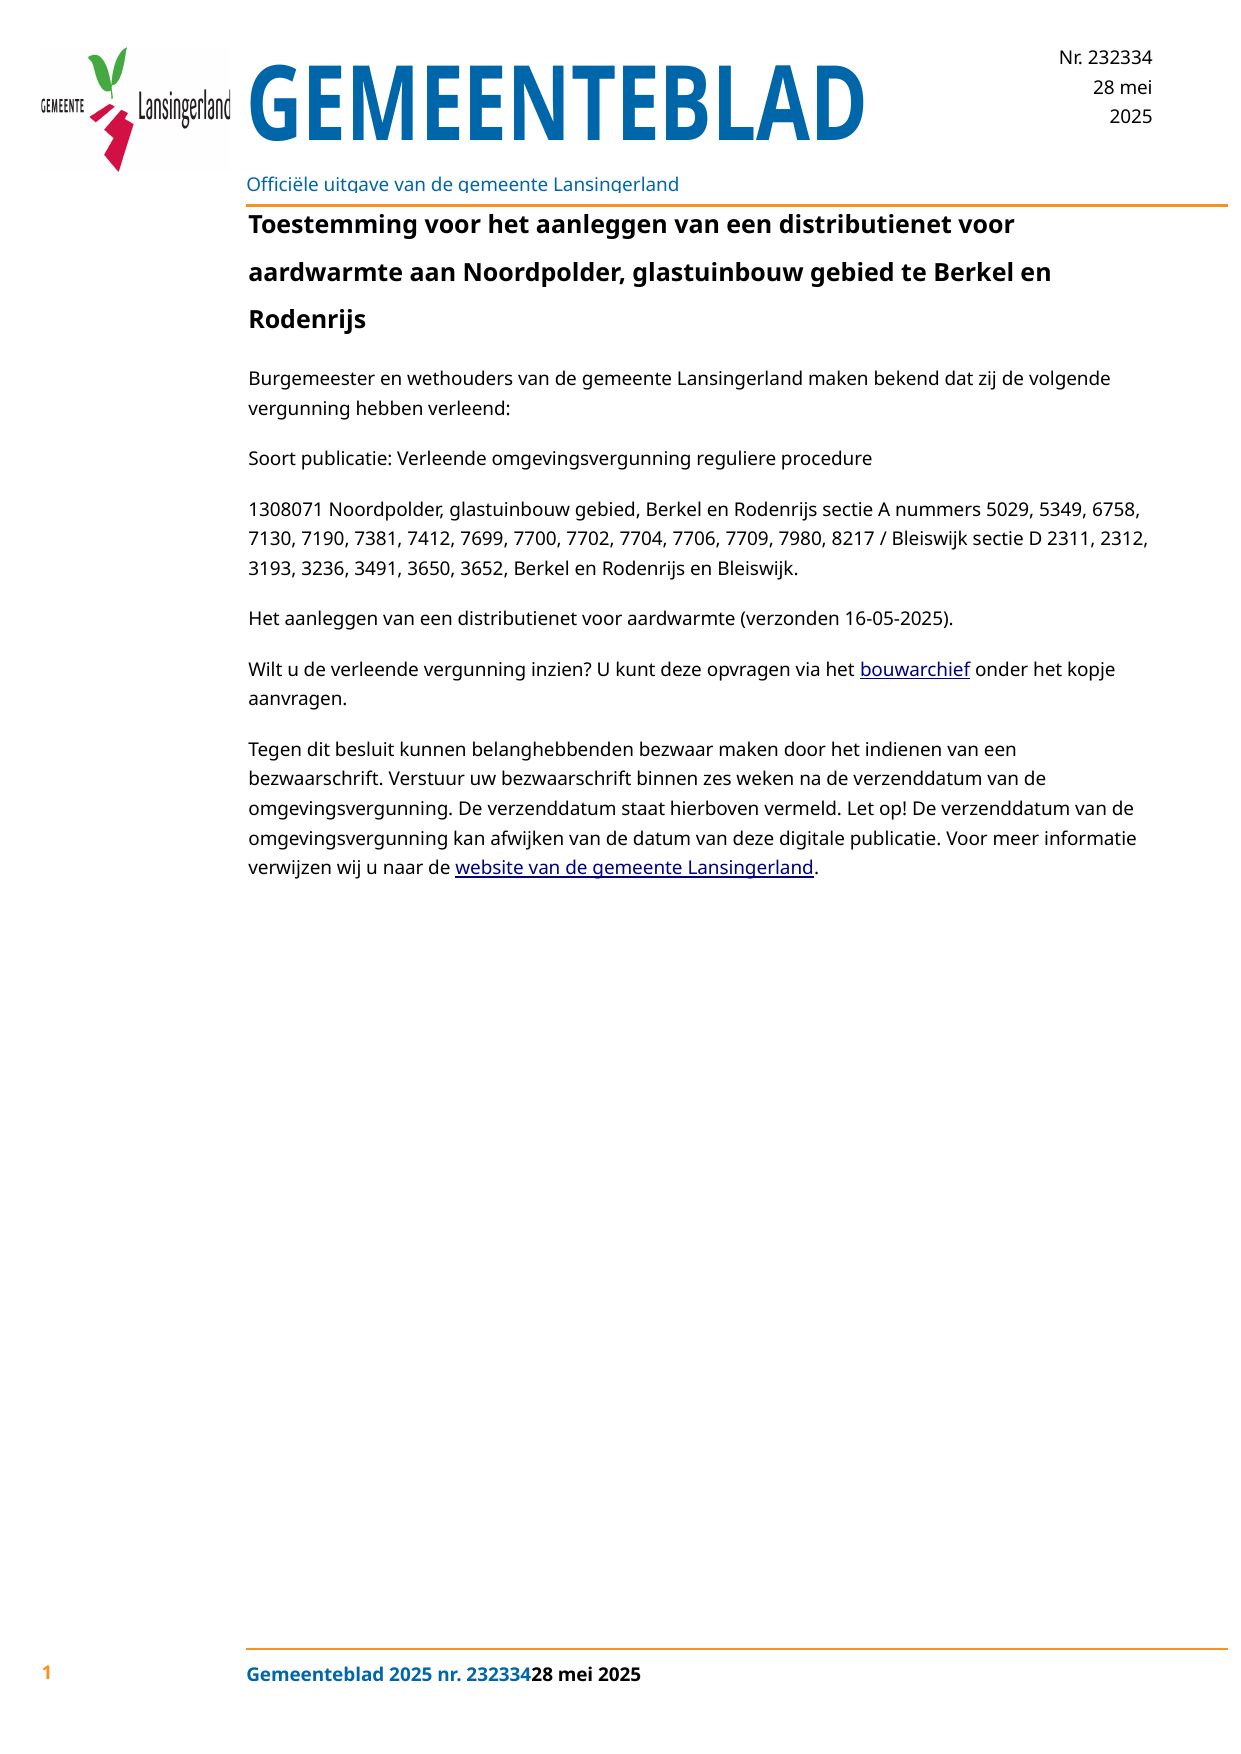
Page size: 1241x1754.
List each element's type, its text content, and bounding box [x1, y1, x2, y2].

text Wilt u de verleende vergunning inzien? U kunt deze opvragen via het bouwarchief onder het kopje aanvragen. [248, 656, 1152, 711]
text Toestemming voor het aanleggen van een distributienet voor aardwarmte aan Noordpolder, glastuinbouw gebied te Berkel en Rodenrijs [248, 207, 1152, 336]
text 1308071 Noordpolder, glastuinbouw gebied, Berkel en Rodenrijs sectie A nummers 5029, 5349, 6758, 7130, 7190, 7381, 7412, 7699, 7700, 7702, 7704, 7706, 7709, 7980, 8217 / Bleiswijk sectie D 2311, 2312, 3193, 3236, 3491, 3650, 3652, Berkel en Rodenrijs en Bleiswijk. [248, 496, 1152, 581]
text Het aanleggen van een distributienet voor aardwarmte (verzonden 16-05-2025). [248, 606, 1152, 631]
picture [41, 47, 231, 172]
text Burgemeester en wethouders van de gemeente Lansingerland maken bekend dat zij de volgende vergunning hebben verleend: [248, 366, 1152, 421]
text Tegen dit besluit kunnen belanghebbenden bezwaar maken door het indienen van een bezwaarschrift. Verstuur uw bezwaarschrift binnen zes weken na de verzenddatum van de omgevingsvergunning. De verzenddatum staat hierboven vermeld. Let op! De verzenddatum van de omgevingsvergunning kan afwijken van de datum van deze digitale publicatie. Voor meer informatie verwijzen wij u naar de website van de gemeente Lansingerland. [248, 736, 1152, 880]
text Soort publicatie: Verleende omgevingsvergunning reguliere procedure [248, 446, 1152, 471]
